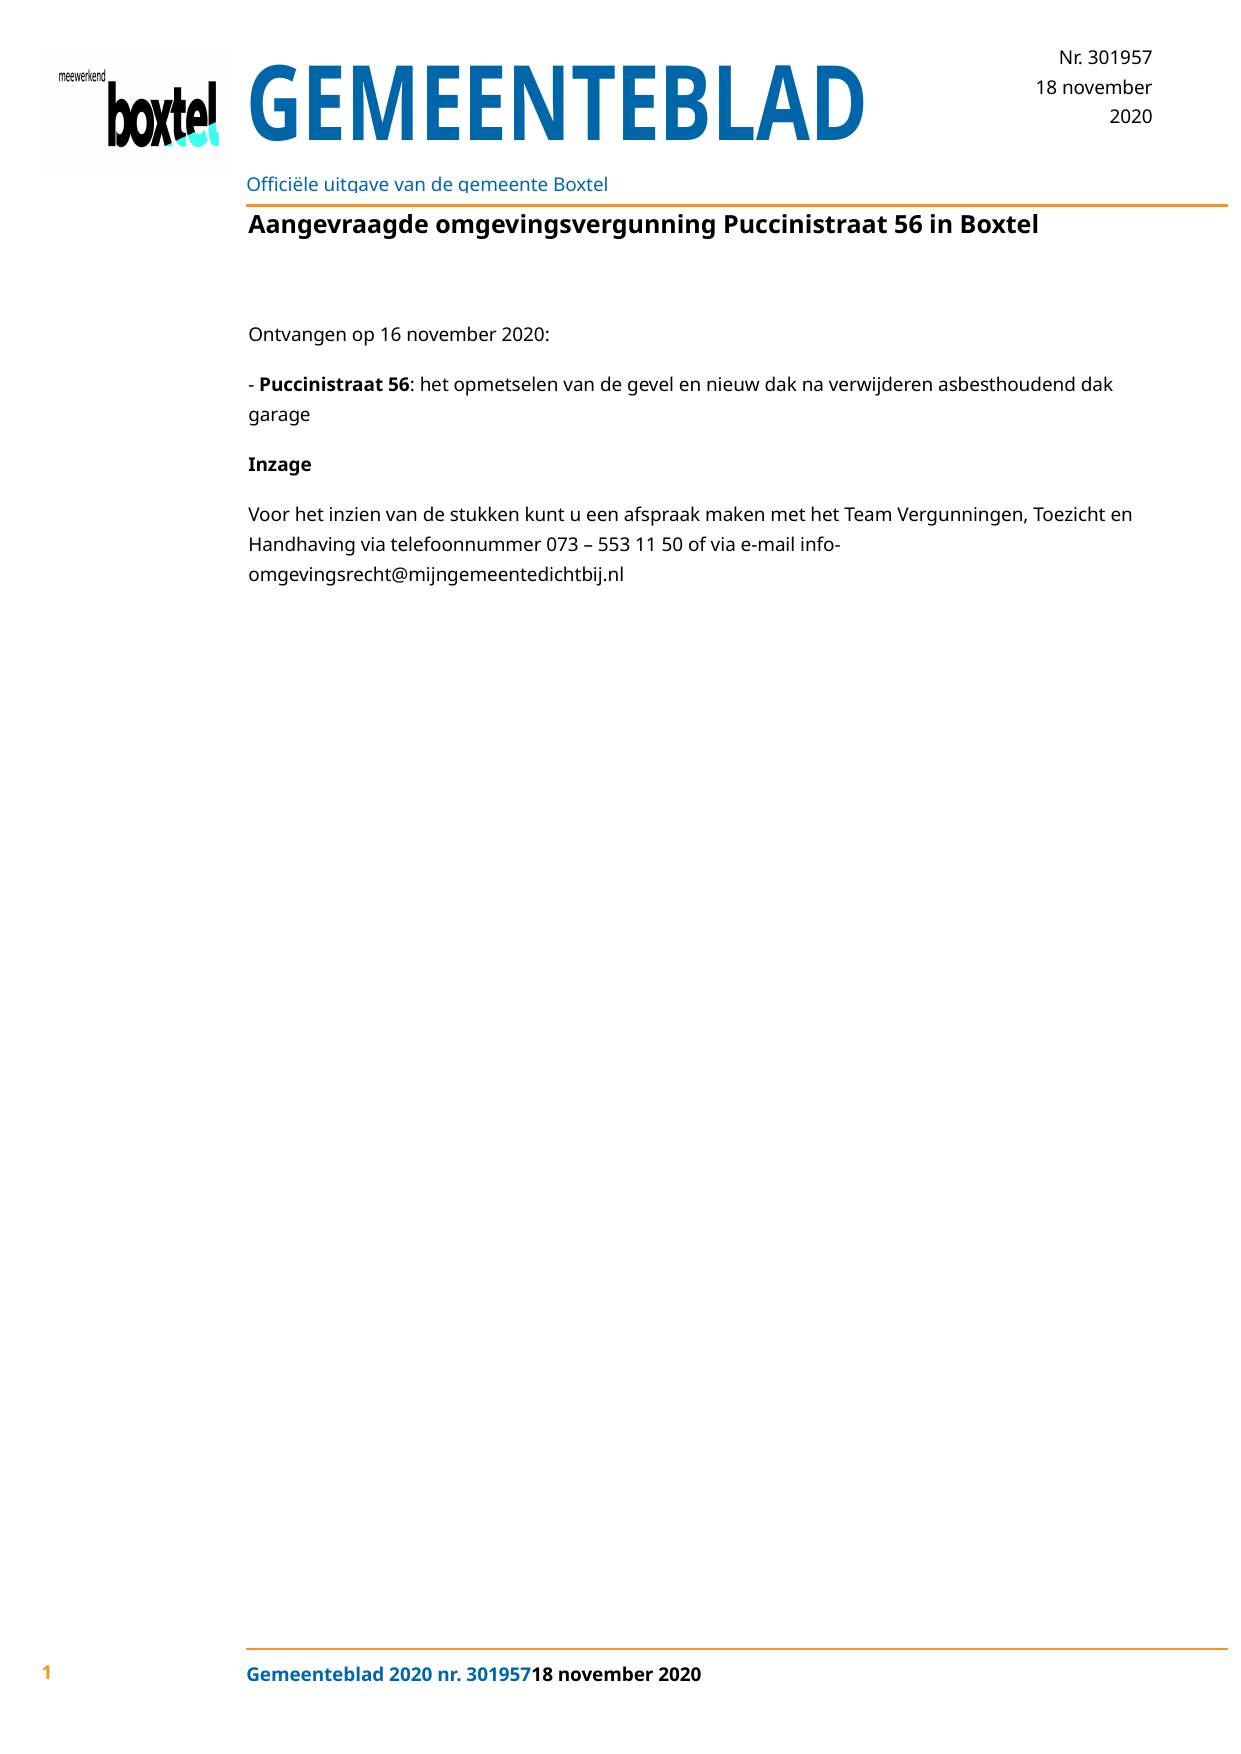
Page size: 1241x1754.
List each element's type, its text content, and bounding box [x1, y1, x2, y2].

text Aangevraagde omgevingsvergunning Puccinistraat 56 in Boxtel [248, 207, 1152, 241]
picture [41, 47, 231, 172]
text Voor het inzien van de stukken kunt u een afspraak maken met het Team Vergunningen, Toezicht en Handhaving via telefoonnummer 073 – 553 11 50 of via e-mail info-omgevingsrecht@mijngemeentedichtbij.nl [248, 502, 1152, 586]
text - Puccinistraat 56: het opmetselen van de gevel en nieuw dak na verwijderen asbesthoudend dak garage [248, 371, 1152, 426]
text Inzage [248, 451, 1152, 477]
text Ontvangen op 16 november 2020: [248, 321, 1152, 346]
